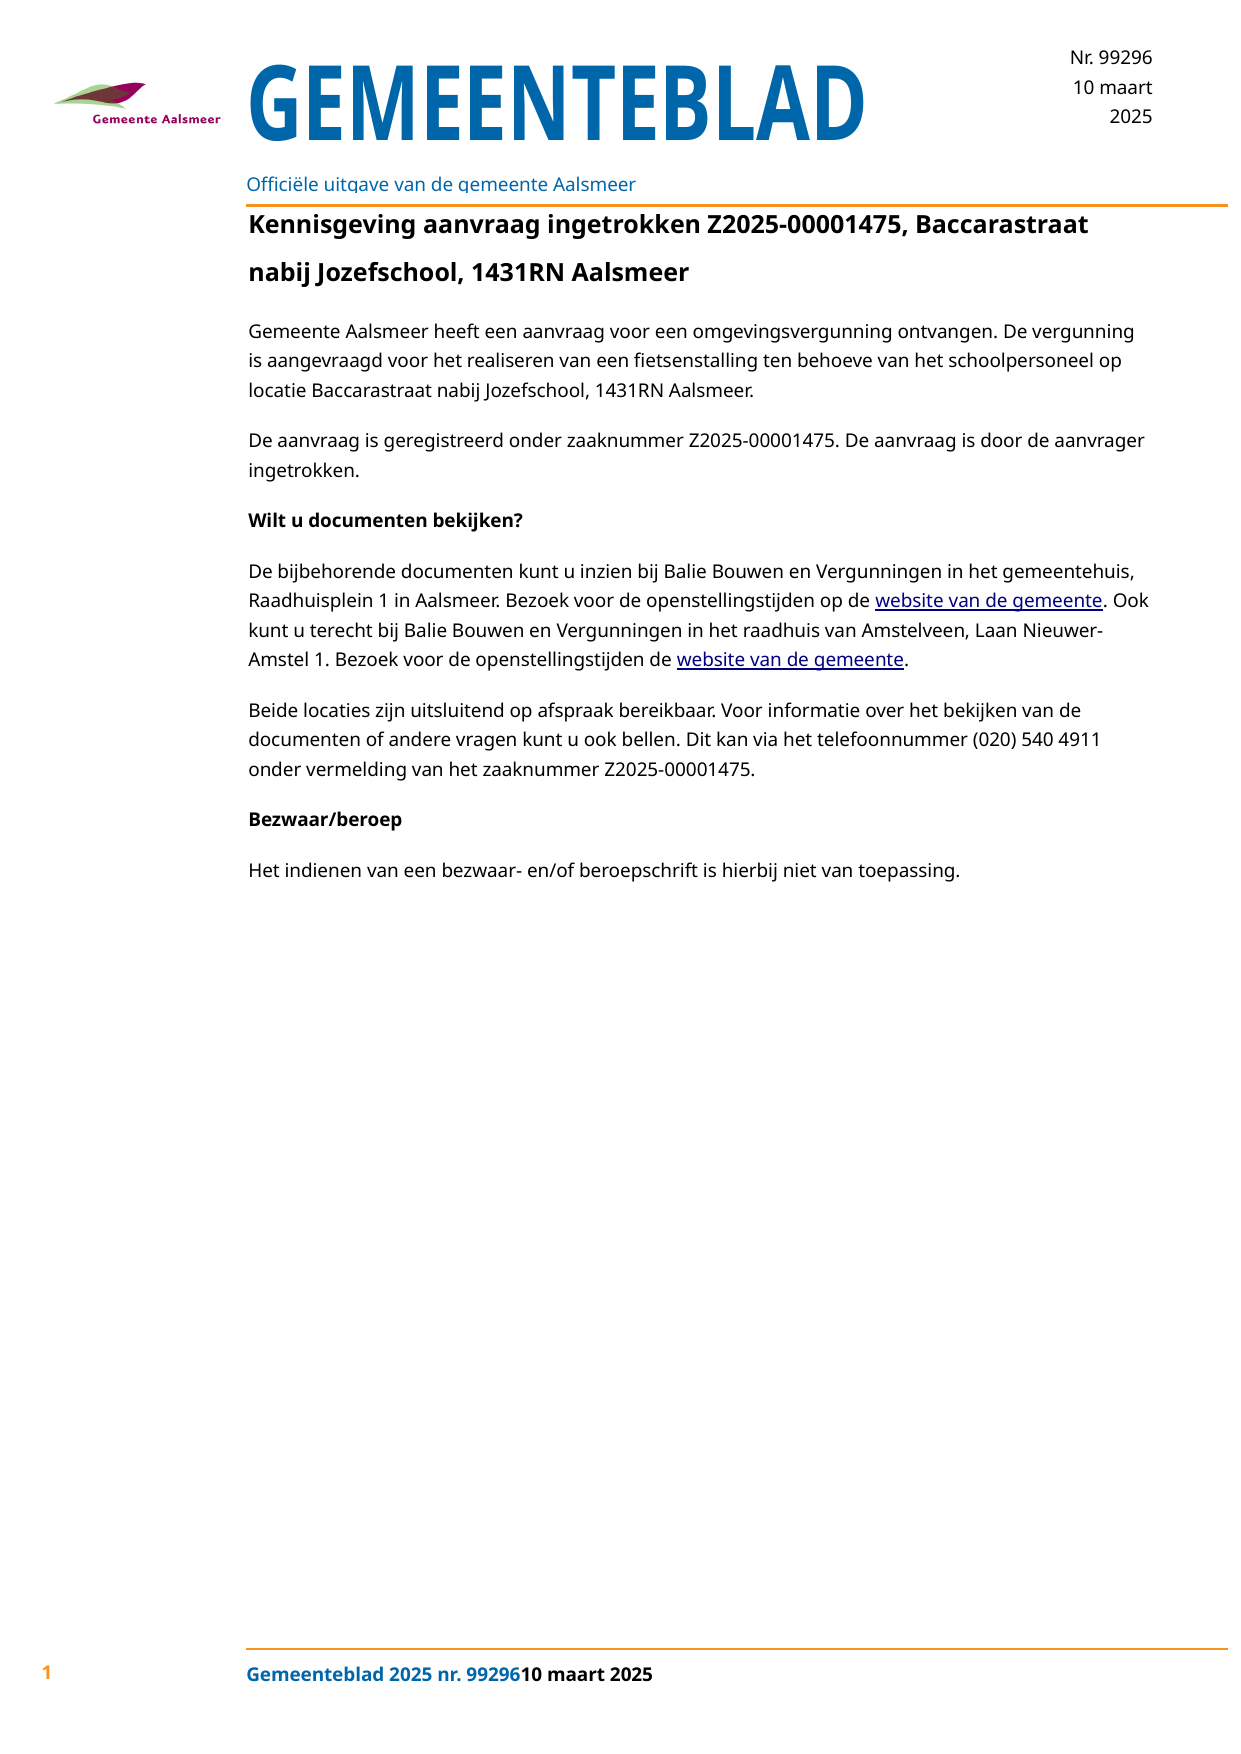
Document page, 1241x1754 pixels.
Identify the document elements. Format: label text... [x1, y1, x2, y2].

text De bijbehorende documenten kunt u inzien bij Balie Bouwen en Vergunningen in het gemeentehuis, Raadhuisplein 1 in Aalsmeer. Bezoek voor de openstellingstijden op de website van de gemeente. Ook kunt u terecht bij Balie Bouwen en Vergunningen in het raadhuis van Amstelveen, Laan Nieuwer-Amstel 1. Bezoek voor de openstellingstijden de website van de gemeente. [248, 558, 1152, 672]
text Wilt u documenten bekijken? [248, 507, 1152, 533]
picture [41, 47, 231, 172]
text De aanvraag is geregistreerd onder zaaknummer Z2025-00001475. De aanvraag is door de aanvrager ingetrokken. [248, 427, 1152, 483]
text Bezwaar/beroep [248, 807, 1152, 832]
text Gemeente Aalsmeer heeft een aanvraag voor een omgevingsvergunning ontvangen. De vergunning is aangevraagd voor het realiseren van een fietsenstalling ten behoeve van het schoolpersoneel op locatie Baccarastraat nabij Jozefschool, 1431RN Aalsmeer. [248, 318, 1152, 403]
text Het indienen van een bezwaar- en/of beroepschrift is hierbij niet van toepassing. [248, 857, 1152, 883]
text Kennisgeving aanvraag ingetrokken Z2025-00001475, Baccarastraat nabij Jozefschool, 1431RN Aalsmeer [248, 207, 1152, 288]
text Beide locaties zijn uitsluitend op afspraak bereikbaar. Voor informatie over het bekijken van de documenten of andere vragen kunt u ook bellen. Dit kan via het telefoonnummer (020) 540 4911 onder vermelding van het zaaknummer Z2025-00001475. [248, 697, 1152, 782]
